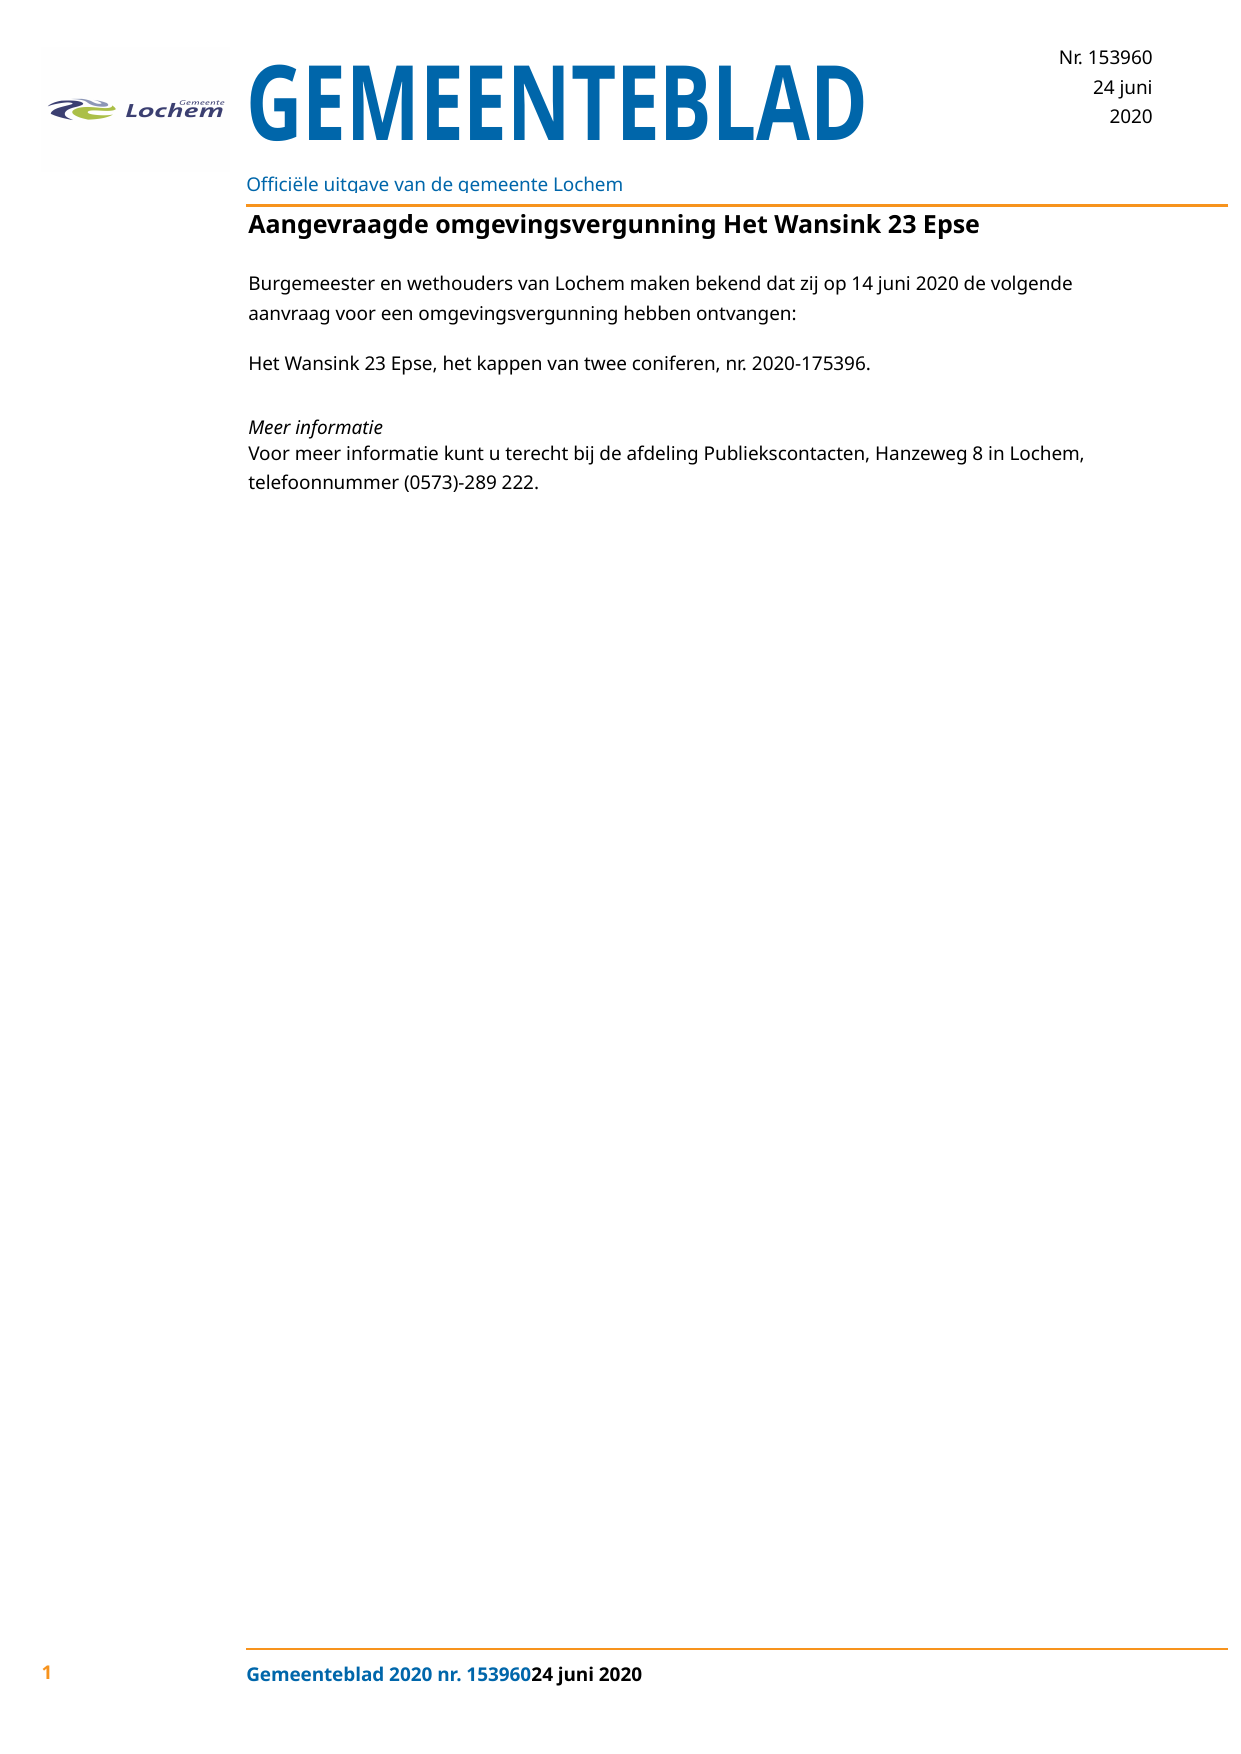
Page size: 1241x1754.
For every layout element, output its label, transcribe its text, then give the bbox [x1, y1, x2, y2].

text Voor meer informatie kunt u terecht bij de afdeling Publiekscontacten, Hanzeweg 8 in Lochem, telefoonnummer (0573)-289 222. [248, 440, 1152, 495]
text Het Wansink 23 Epse, het kappen van twee coniferen, nr. 2020-175396. [248, 350, 1152, 376]
text Meer informatie [248, 414, 1152, 440]
text Burgemeester en wethouders van Lochem maken bekend dat zij op 14 juni 2020 de volgende aanvraag voor een omgevingsvergunning hebben ontvangen: [248, 270, 1152, 326]
text Aangevraagde omgevingsvergunning Het Wansink 23 Epse [248, 207, 1152, 241]
picture [41, 47, 231, 172]
